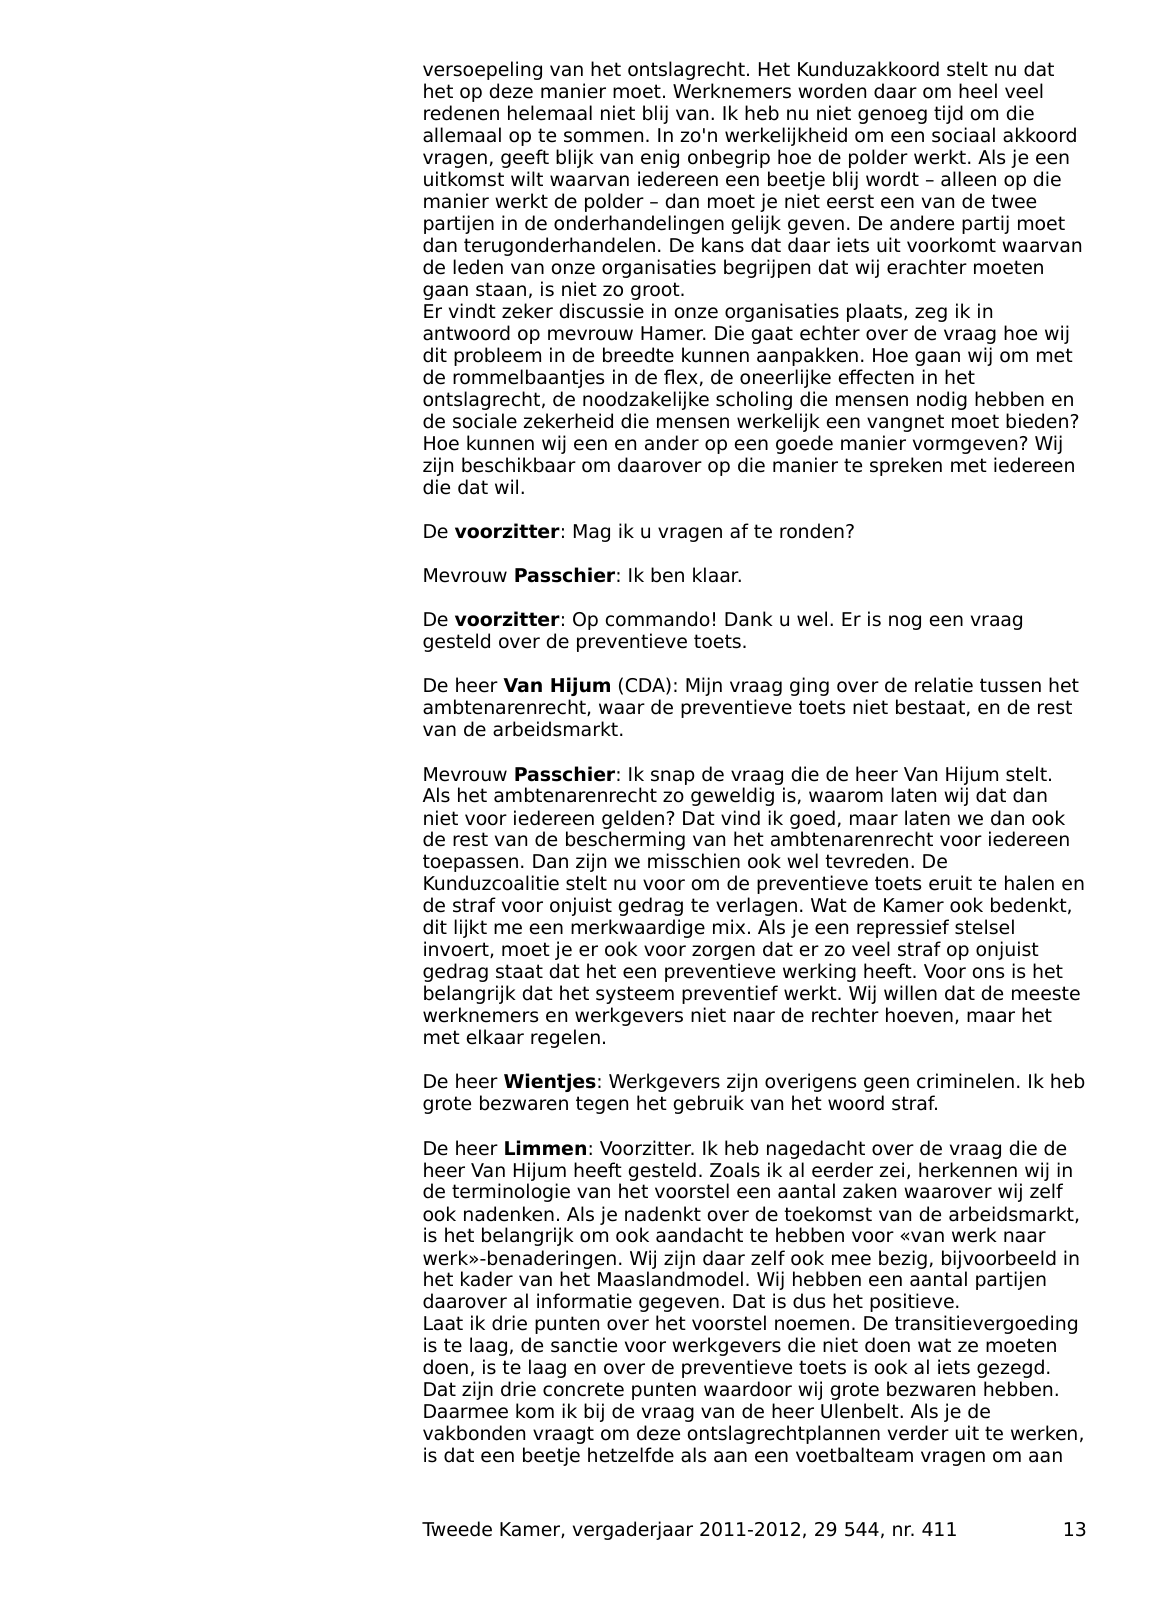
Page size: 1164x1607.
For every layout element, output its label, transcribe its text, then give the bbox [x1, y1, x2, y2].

text Mevrouw Passchier: Ik ben klaar. [422, 565, 1087, 587]
text De voorzitter: Mag ik u vragen af te ronden? [422, 521, 1087, 543]
text De heer Van Hijum (CDA): Mijn vraag ging over de relatie tussen het ambtenarenrecht, waar de preventieve toets niet bestaat, en de rest van de arbeidsmarkt. [422, 675, 1087, 741]
text Laat ik drie punten over het voorstel noemen. De transitievergoeding is te laag, de sanctie voor werkgevers die niet doen wat ze moeten doen, is te laag en over de preventieve toets is ook al iets gezegd. Dat zijn drie concrete punten waardoor wij grote bezwaren hebben. [422, 1313, 1087, 1401]
text Mevrouw Passchier: Ik snap de vraag die de heer Van Hijum stelt. Als het ambtenarenrecht zo geweldig is, waarom laten wij dat dan niet voor iedereen gelden? Dat vind ik goed, maar laten we dan ook de rest van de bescherming van het ambtenarenrecht voor iedereen toepassen. Dan zijn we misschien ook wel tevreden. De Kunduzcoalitie stelt nu voor om de preventieve toets eruit te halen en de straf voor onjuist gedrag te verlagen. Wat de Kamer ook bedenkt, dit lijkt me een merkwaardige mix. Als je een repressief stelsel invoert, moet je er ook voor zorgen dat er zo veel straf op onjuist gedrag staat dat het een preventieve werking heeft. Voor ons is het belangrijk dat het systeem preventief werkt. Wij willen dat de meeste werknemers en werkgevers niet naar de rechter hoeven, maar het met elkaar regelen. [422, 763, 1087, 1049]
text Daarmee kom ik bij de vraag van de heer Ulenbelt. Als je de vakbonden vraagt om deze ontslagrechtplannen verder uit te werken, is dat een beetje hetzelfde als aan een voetbalteam vragen om aan [422, 1401, 1087, 1467]
text De heer Limmen: Voorzitter. Ik heb nagedacht over de vraag die de heer Van Hijum heeft gesteld. Zoals ik al eerder zei, herkennen wij in de terminologie van het voorstel een aantal zaken waarover wij zelf ook nadenken. Als je nadenkt over de toekomst van de arbeidsmarkt, is het belangrijk om ook aandacht te hebben voor «van werk naar werk»-benaderingen. Wij zijn daar zelf ook mee bezig, bijvoorbeeld in het kader van het Maaslandmodel. Wij hebben een aantal partijen daarover al informatie gegeven. Dat is dus het positieve. [422, 1137, 1087, 1313]
text De heer Wientjes: Werkgevers zijn overigens geen criminelen. Ik heb grote bezwaren tegen het gebruik van het woord straf. [422, 1071, 1087, 1115]
text De voorzitter: Op commando! Dank u wel. Er is nog een vraag gesteld over de preventieve toets. [422, 609, 1087, 653]
text versoepeling van het ontslagrecht. Het Kunduzakkoord stelt nu dat het op deze manier moet. Werknemers worden daar om heel veel redenen helemaal niet blij van. Ik heb nu niet genoeg tijd om die allemaal op te sommen. In zo'n werkelijkheid om een sociaal akkoord vragen, geeft blijk van enig onbegrip hoe de polder werkt. Als je een uitkomst wilt waarvan iedereen een beetje blij wordt – alleen op die manier werkt de polder – dan moet je niet eerst een van de twee partijen in de onderhandelingen gelijk geven. De andere partij moet dan terugonderhandelen. De kans dat daar iets uit voorkomt waarvan de leden van onze organisaties begrijpen dat wij erachter moeten gaan staan, is niet zo groot. [422, 59, 1087, 301]
text Er vindt zeker discussie in onze organisaties plaats, zeg ik in antwoord op mevrouw Hamer. Die gaat echter over de vraag hoe wij dit probleem in de breedte kunnen aanpakken. Hoe gaan wij om met de rommelbaantjes in de flex, de oneerlijke effecten in het ontslagrecht, de noodzakelijke scholing die mensen nodig hebben en de sociale zekerheid die mensen werkelijk een vangnet moet bieden? Hoe kunnen wij een en ander op een goede manier vormgeven? Wij zijn beschikbaar om daarover op die manier te spreken met iedereen die dat wil. [422, 301, 1087, 499]
